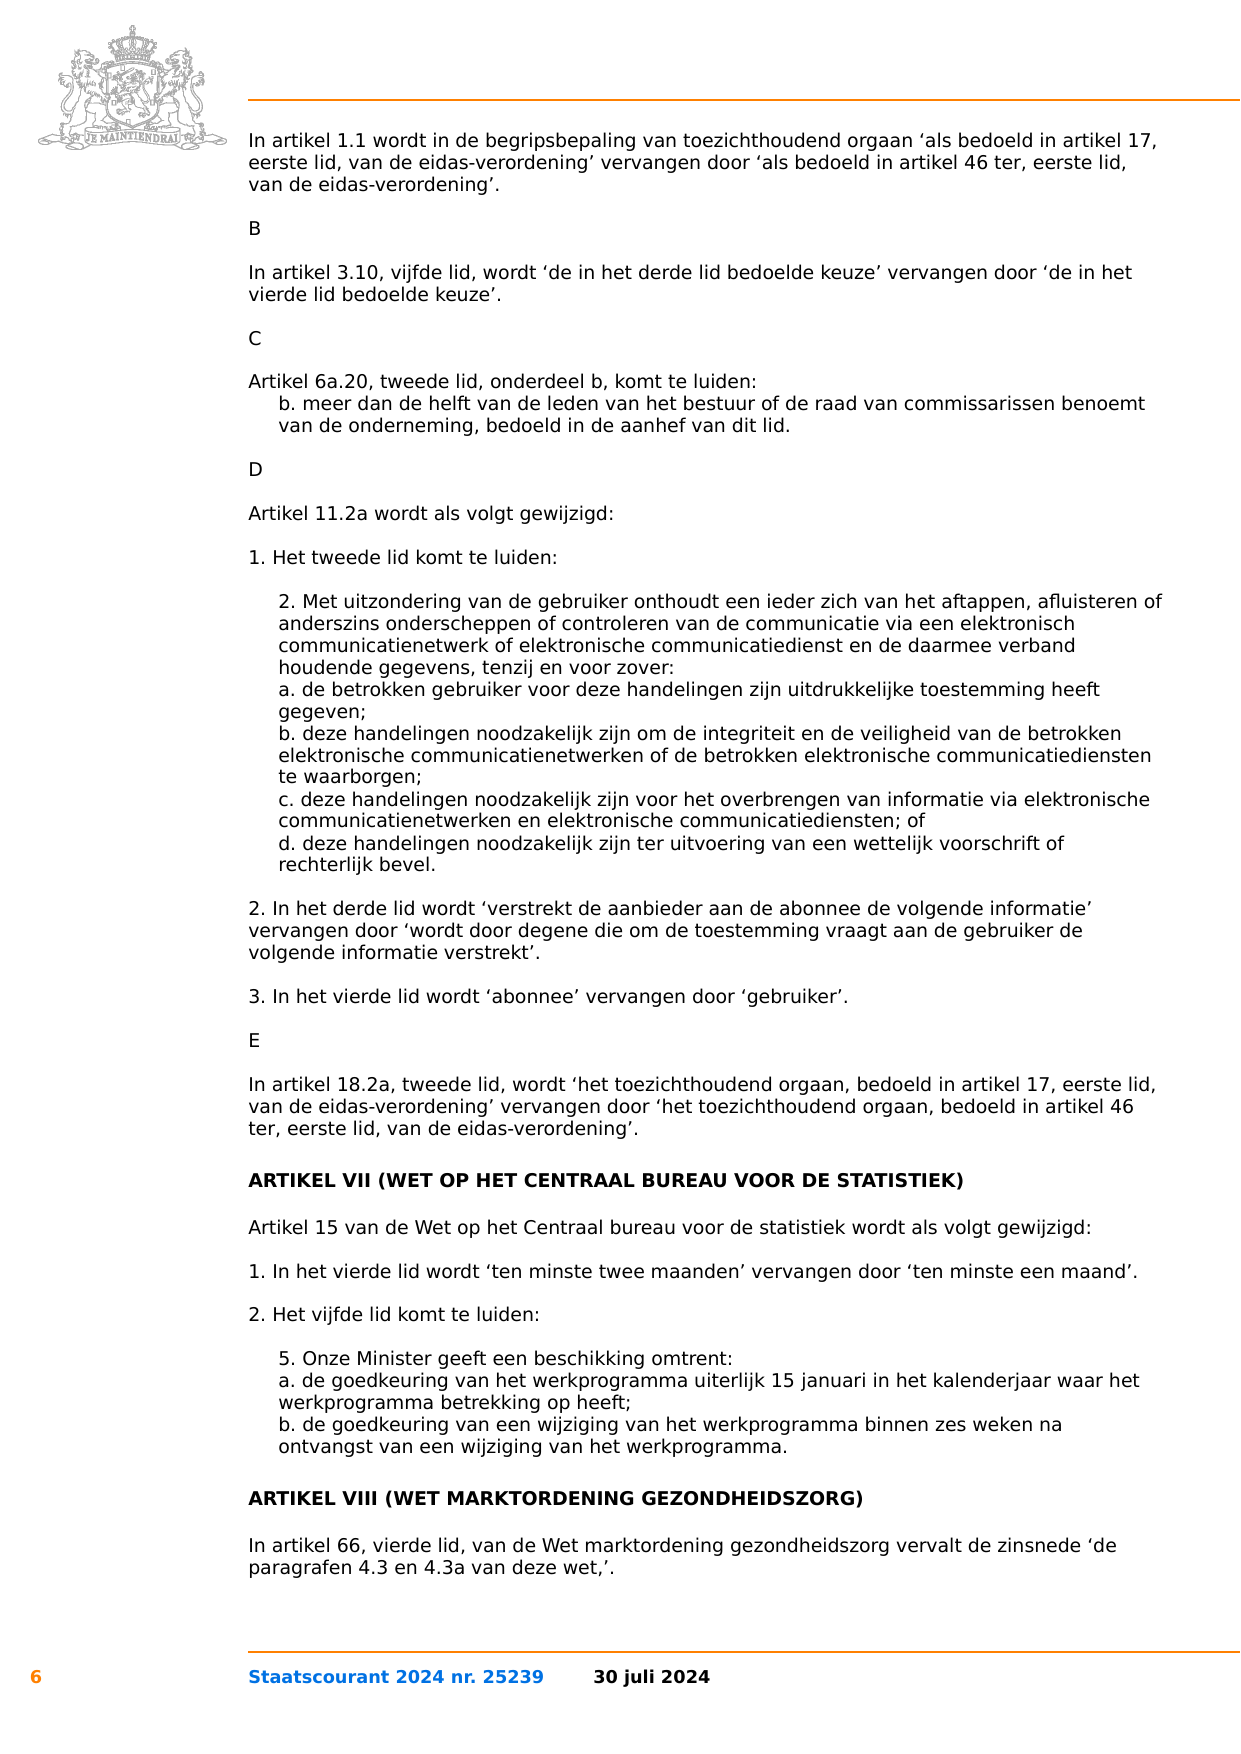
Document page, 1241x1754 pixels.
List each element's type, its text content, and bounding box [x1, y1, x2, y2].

text Artikel 15 van de Wet op het Centraal bureau voor de statistiek wordt als volgt gewijzigd: [248, 1217, 1163, 1239]
text In artikel 3.10, vijfde lid, wordt ‘de in het derde lid bedoelde keuze’ vervangen door ‘de in het vierde lid bedoelde keuze’. [248, 262, 1163, 306]
text E [248, 1030, 1163, 1052]
text 3. In het vierde lid wordt ‘abonnee’ vervangen door ‘gebruiker’. [248, 986, 1163, 1008]
text 2. Het vijfde lid komt te luiden: [248, 1304, 1163, 1326]
text 2. In het derde lid wordt ‘verstrekt de aanbieder aan de abonnee de volgende informatie’ vervangen door ‘wordt door degene die om de toestemming vraagt aan de gebruiker de volgende informatie verstrekt’. [248, 898, 1163, 964]
text In artikel 18.2a, tweede lid, wordt ‘het toezichthoudend orgaan, bedoeld in artikel 17, eerste lid, van de eidas-verordening’ vervangen door ‘het toezichthoudend orgaan, bedoeld in artikel 46 ter, eerste lid, van de eidas-verordening’. [248, 1074, 1163, 1140]
text D [248, 459, 1163, 481]
text C [248, 327, 1163, 349]
picture [38, 25, 227, 150]
text b. meer dan de helft van de leden van het bestuur of de raad van commissarissen benoemt van de onderneming, bedoeld in de aanhef van dit lid. [278, 393, 1163, 437]
text B [248, 218, 1163, 240]
text a. de goedkeuring van het werkprogramma uiterlijk 15 januari in het kalenderjaar waar het werkprogramma betrekking op heeft; [278, 1370, 1163, 1414]
text a. de betrokken gebruiker voor deze handelingen zijn uitdrukkelijke toestemming heeft gegeven; [278, 678, 1163, 722]
text Artikel 6a.20, tweede lid, onderdeel b, komt te luiden: [248, 371, 1163, 393]
text 2. Met uitzondering van de gebruiker onthoudt een ieder zich van het aftappen, afluisteren of anderszins onderscheppen of controleren van de communicatie via een elektronisch communicatienetwerk of elektronische communicatiedienst en de daarmee verband houdende gegevens, tenzij en voor zover: [278, 591, 1163, 678]
text 1. In het vierde lid wordt ‘ten minste twee maanden’ vervangen door ‘ten minste een maand’. [248, 1261, 1163, 1282]
text In artikel 66, vierde lid, van de Wet marktordening gezondheidszorg vervalt de zinsnede ‘de paragrafen 4.3 en 4.3a van deze wet,’. [248, 1535, 1163, 1579]
text b. deze handelingen noodzakelijk zijn om de integriteit en de veiligheid van de betrokken elektronische communicatienetwerken of de betrokken elektronische communicatiediensten te waarborgen; [278, 722, 1163, 788]
subtitle ARTIKEL VII (WET OP HET CENTRAAL BUREAU VOOR DE STATISTIEK) [248, 1170, 1163, 1192]
text c. deze handelingen noodzakelijk zijn voor het overbrengen van informatie via elektronische communicatienetwerken en elektronische communicatiediensten; of [278, 788, 1163, 832]
text In artikel 1.1 wordt in de begripsbepaling van toezichthoudend orgaan ‘als bedoeld in artikel 17, eerste lid, van de eidas-verordening’ vervangen door ‘als bedoeld in artikel 46 ter, eerste lid, van de eidas-verordening’. [248, 130, 1163, 196]
text d. deze handelingen noodzakelijk zijn ter uitvoering van een wettelijk voorschrift of rechterlijk bevel. [278, 832, 1163, 876]
text b. de goedkeuring van een wijziging van het werkprogramma binnen zes weken na ontvangst van een wijziging van het werkprogramma. [278, 1414, 1163, 1458]
text 5. Onze Minister geeft een beschikking omtrent: [278, 1348, 1163, 1370]
text 1. Het tweede lid komt te luiden: [248, 547, 1163, 569]
subtitle ARTIKEL VIII (WET MARKTORDENING GEZONDHEIDSZORG) [248, 1488, 1163, 1510]
text Artikel 11.2a wordt als volgt gewijzigd: [248, 503, 1163, 525]
